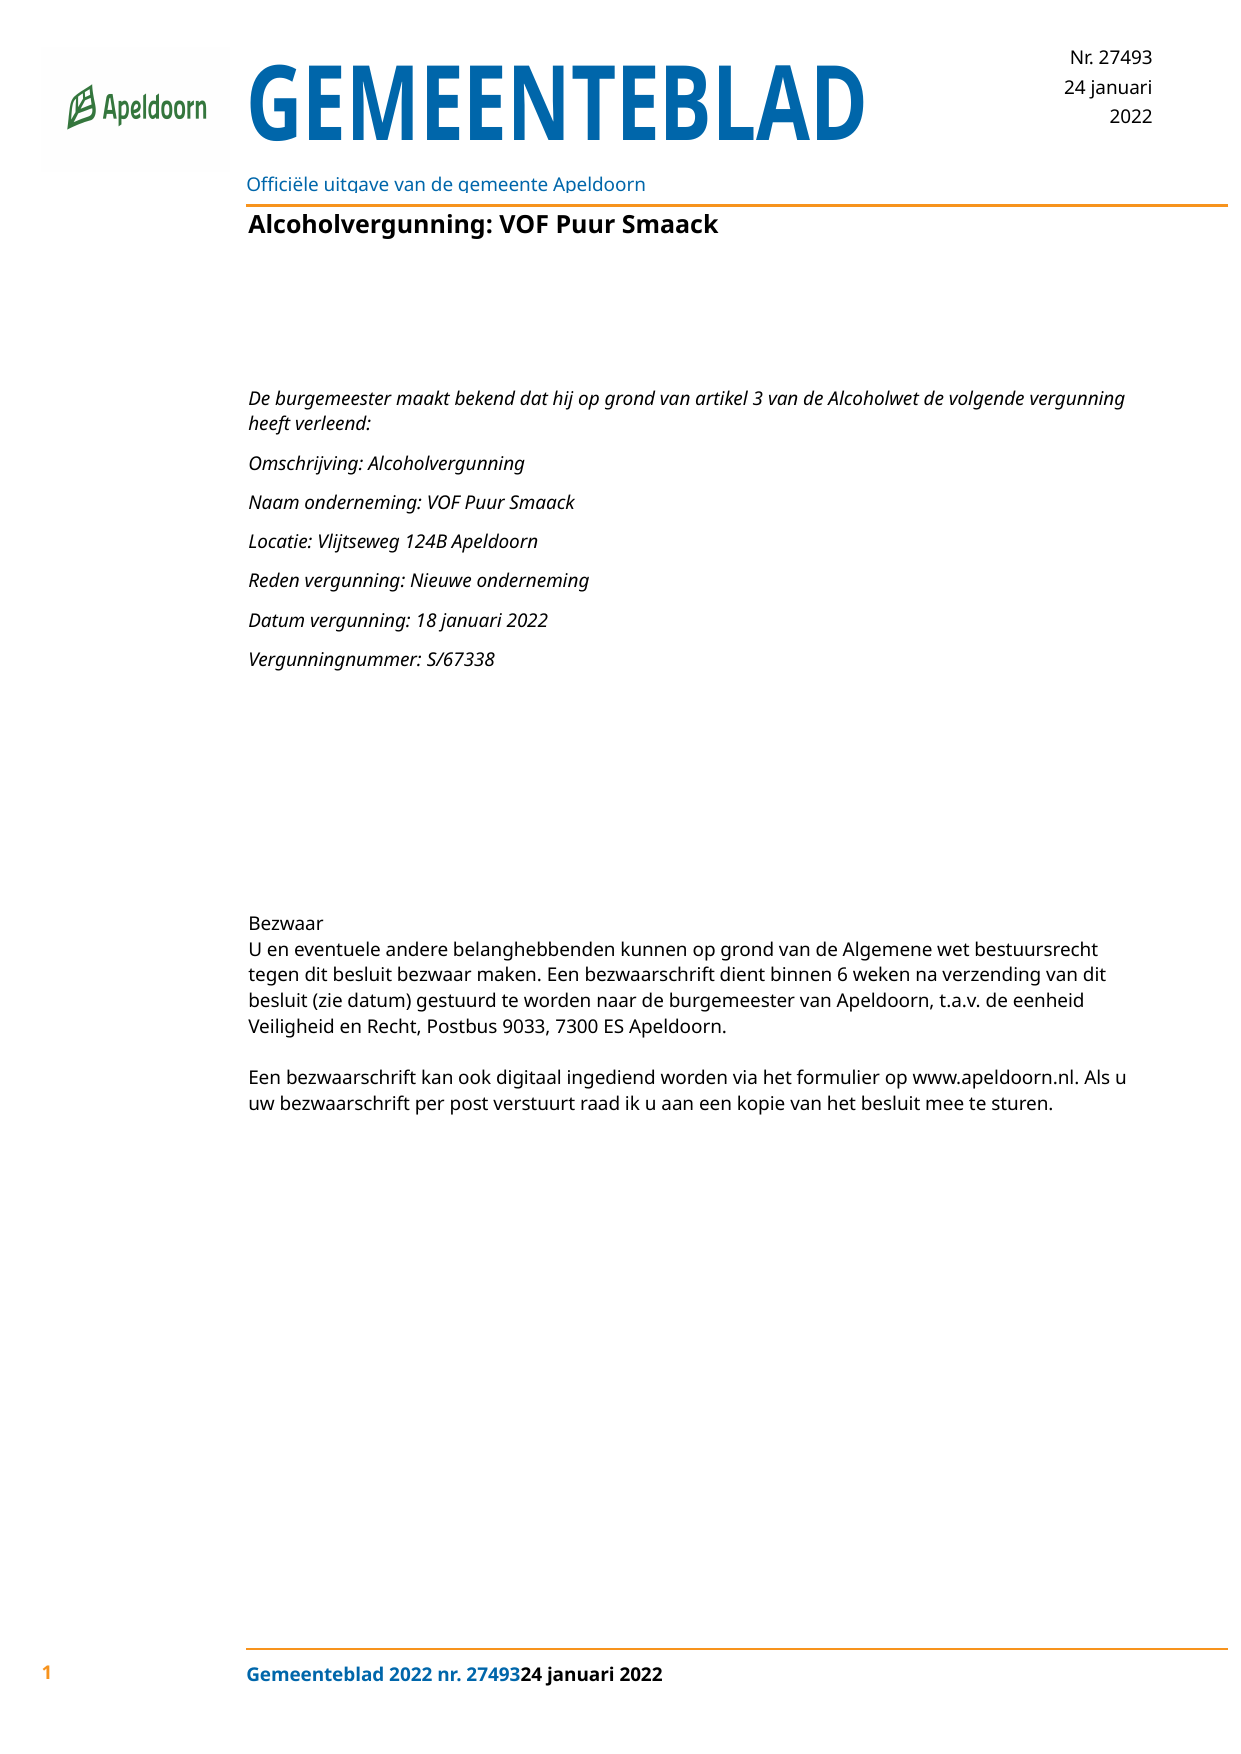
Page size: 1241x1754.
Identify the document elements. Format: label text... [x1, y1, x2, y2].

text Datum vergunning: 18 januari 2022 [248, 607, 1152, 632]
text Vergunningnummer: S/67338 [248, 646, 1152, 672]
text U en eventuele andere belanghebbenden kunnen op grond van de Algemene wet bestuursrecht tegen dit besluit bezwaar maken. Een bezwaarschrift dient binnen 6 weken na verzending van dit besluit (zie datum) gestuurd te worden naar de burgemeester van Apeldoorn, t.a.v. de eenheid Veiligheid en Recht, Postbus 9033, 7300 ES Apeldoorn. [248, 936, 1152, 1039]
text Locatie: Vlijtseweg 124B Apeldoorn [248, 528, 1152, 554]
text Reden vergunning: Nieuwe onderneming [248, 567, 1152, 593]
picture [41, 47, 231, 172]
text De burgemeester maakt bekend dat hij op grond van artikel 3 van de Alcoholwet de volgende vergunning heeft verleend: [248, 385, 1152, 436]
text Omschrijving: Alcoholvergunning [248, 450, 1152, 475]
text Bezwaar [248, 910, 1152, 936]
text Een bezwaarschrift kan ook digitaal ingediend worden via het formulier op www.apeldoorn.nl. Als u uw bezwaarschrift per post verstuurt raad ik u aan een kopie van het besluit mee te sturen. [248, 1064, 1152, 1116]
text Naam onderneming: VOF Puur Smaack [248, 489, 1152, 515]
text Alcoholvergunning: VOF Puur Smaack [248, 207, 1152, 241]
